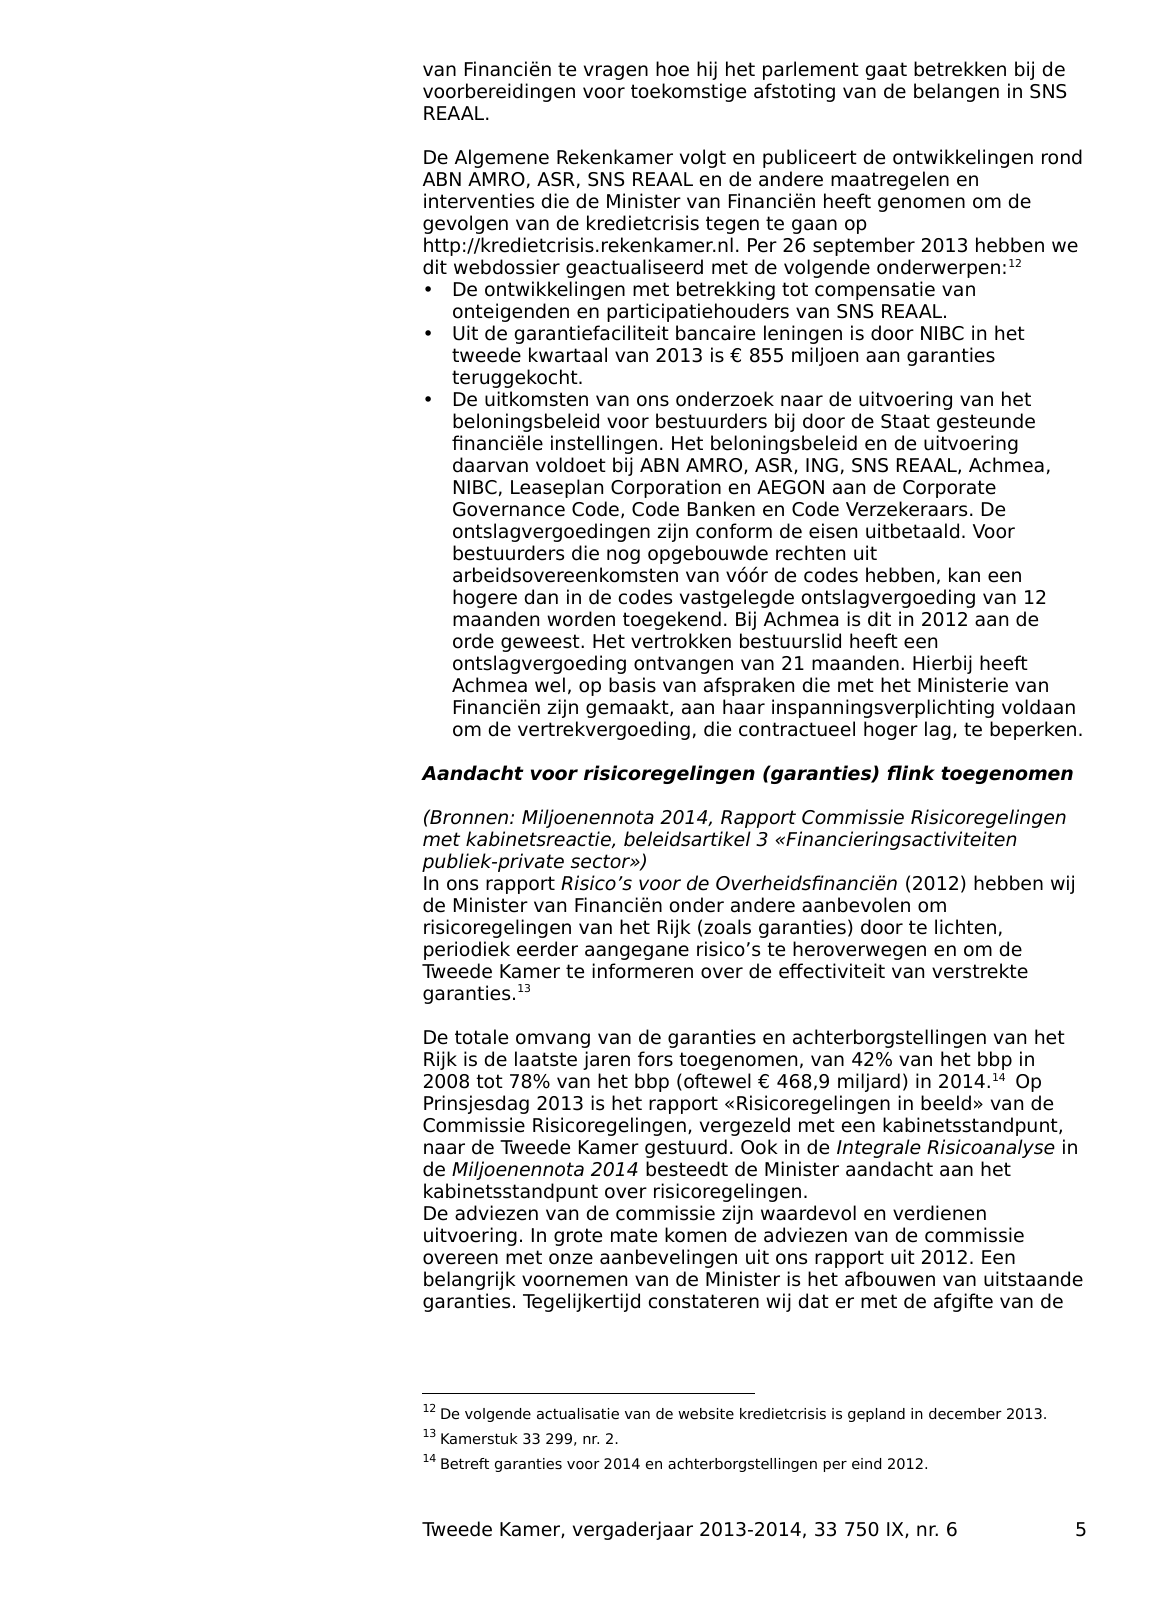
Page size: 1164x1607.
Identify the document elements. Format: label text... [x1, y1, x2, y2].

subtitle Aandacht voor risicoregelingen (garanties) flink toegenomen [422, 763, 1087, 785]
text De volgende actualisatie van de website kredietcrisis is gepland in december 2013. [422, 1402, 1087, 1424]
text Betreft garanties voor 2014 en achterborgstellingen per eind 2012. [422, 1452, 1087, 1474]
text De Algemene Rekenkamer volgt en publiceert de ontwikkelingen rond ABN AMRO, ASR, SNS REAAL en de andere maatregelen en interventies die de Minister van Financiën heeft genomen om de gevolgen van de kredietcrisis tegen te gaan op http://kredietcrisis.rekenkamer.nl. Per 26 september 2013 hebben we dit webdossier geactualiseerd met de volgende onderwerpen: [422, 147, 1087, 279]
text • De ontwikkelingen met betrekking tot compensatie van onteigenden en participatiehouders van SNS REAAL. [422, 279, 1087, 323]
text De adviezen van de commissie zijn waardevol en verdienen uitvoering. In grote mate komen de adviezen van de commissie overeen met onze aanbevelingen uit ons rapport uit 2012. Een belangrijk voornemen van de Minister is het afbouwen van uitstaande garanties. Tegelijkertijd constateren wij dat er met de afgifte van de [422, 1203, 1087, 1313]
text • Uit de garantiefaciliteit bancaire leningen is door NIBC in het tweede kwartaal van 2013 is € 855 miljoen aan garanties teruggekocht. [422, 323, 1087, 389]
text (Bronnen: Miljoenennota 2014, Rapport Commissie Risicoregelingen met kabinetsreactie, beleidsartikel 3 «Financieringsactiviteiten publiek-private sector») [422, 807, 1087, 873]
text van Financiën te vragen hoe hij het parlement gaat betrekken bij de voorbereidingen voor toekomstige afstoting van de belangen in SNS REAAL. [422, 59, 1087, 125]
text Kamerstuk 33 299, nr. 2. [422, 1427, 1087, 1449]
text In ons rapport Risico’s voor de Overheidsfinanciën (2012) hebben wij de Minister van Financiën onder andere aanbevolen om risicoregelingen van het Rijk (zoals garanties) door te lichten, periodiek eerder aangegane risico’s te heroverwegen en om de Tweede Kamer te informeren over de effectiviteit van verstrekte garanties. [422, 873, 1087, 1005]
text De totale omvang van de garanties en achterborgstellingen van het Rijk is de laatste jaren fors toegenomen, van 42% van het bbp in 2008 tot 78% van het bbp (oftewel € 468,9 miljard) in 2014. Op Prinsjesdag 2013 is het rapport «Risicoregelingen in beeld» van de Commissie Risicoregelingen, vergezeld met een kabinetsstandpunt, naar de Tweede Kamer gestuurd. Ook in de Integrale Risicoanalyse in de Miljoenennota 2014 besteedt de Minister aandacht aan het kabinetsstandpunt over risicoregelingen. [422, 1027, 1087, 1203]
text • De uitkomsten van ons onderzoek naar de uitvoering van het beloningsbeleid voor bestuurders bij door de Staat gesteunde financiële instellingen. Het beloningsbeleid en de uitvoering daarvan voldoet bij ABN AMRO, ASR, ING, SNS REAAL, Achmea, NIBC, Leaseplan Corporation en AEGON aan de Corporate Governance Code, Code Banken en Code Verzekeraars. De ontslagvergoedingen zijn conform de eisen uitbetaald. Voor bestuurders die nog opgebouwde rechten uit arbeidsovereenkomsten van vóór de codes hebben, kan een hogere dan in de codes vastgelegde ontslagvergoeding van 12 maanden worden toegekend. Bij Achmea is dit in 2012 aan de orde geweest. Het vertrokken bestuurslid heeft een ontslagvergoeding ontvangen van 21 maanden. Hierbij heeft Achmea wel, op basis van afspraken die met het Ministerie van Financiën zijn gemaakt, aan haar inspanningsverplichting voldaan om de vertrekvergoeding, die contractueel hoger lag, te beperken. [422, 389, 1087, 741]
